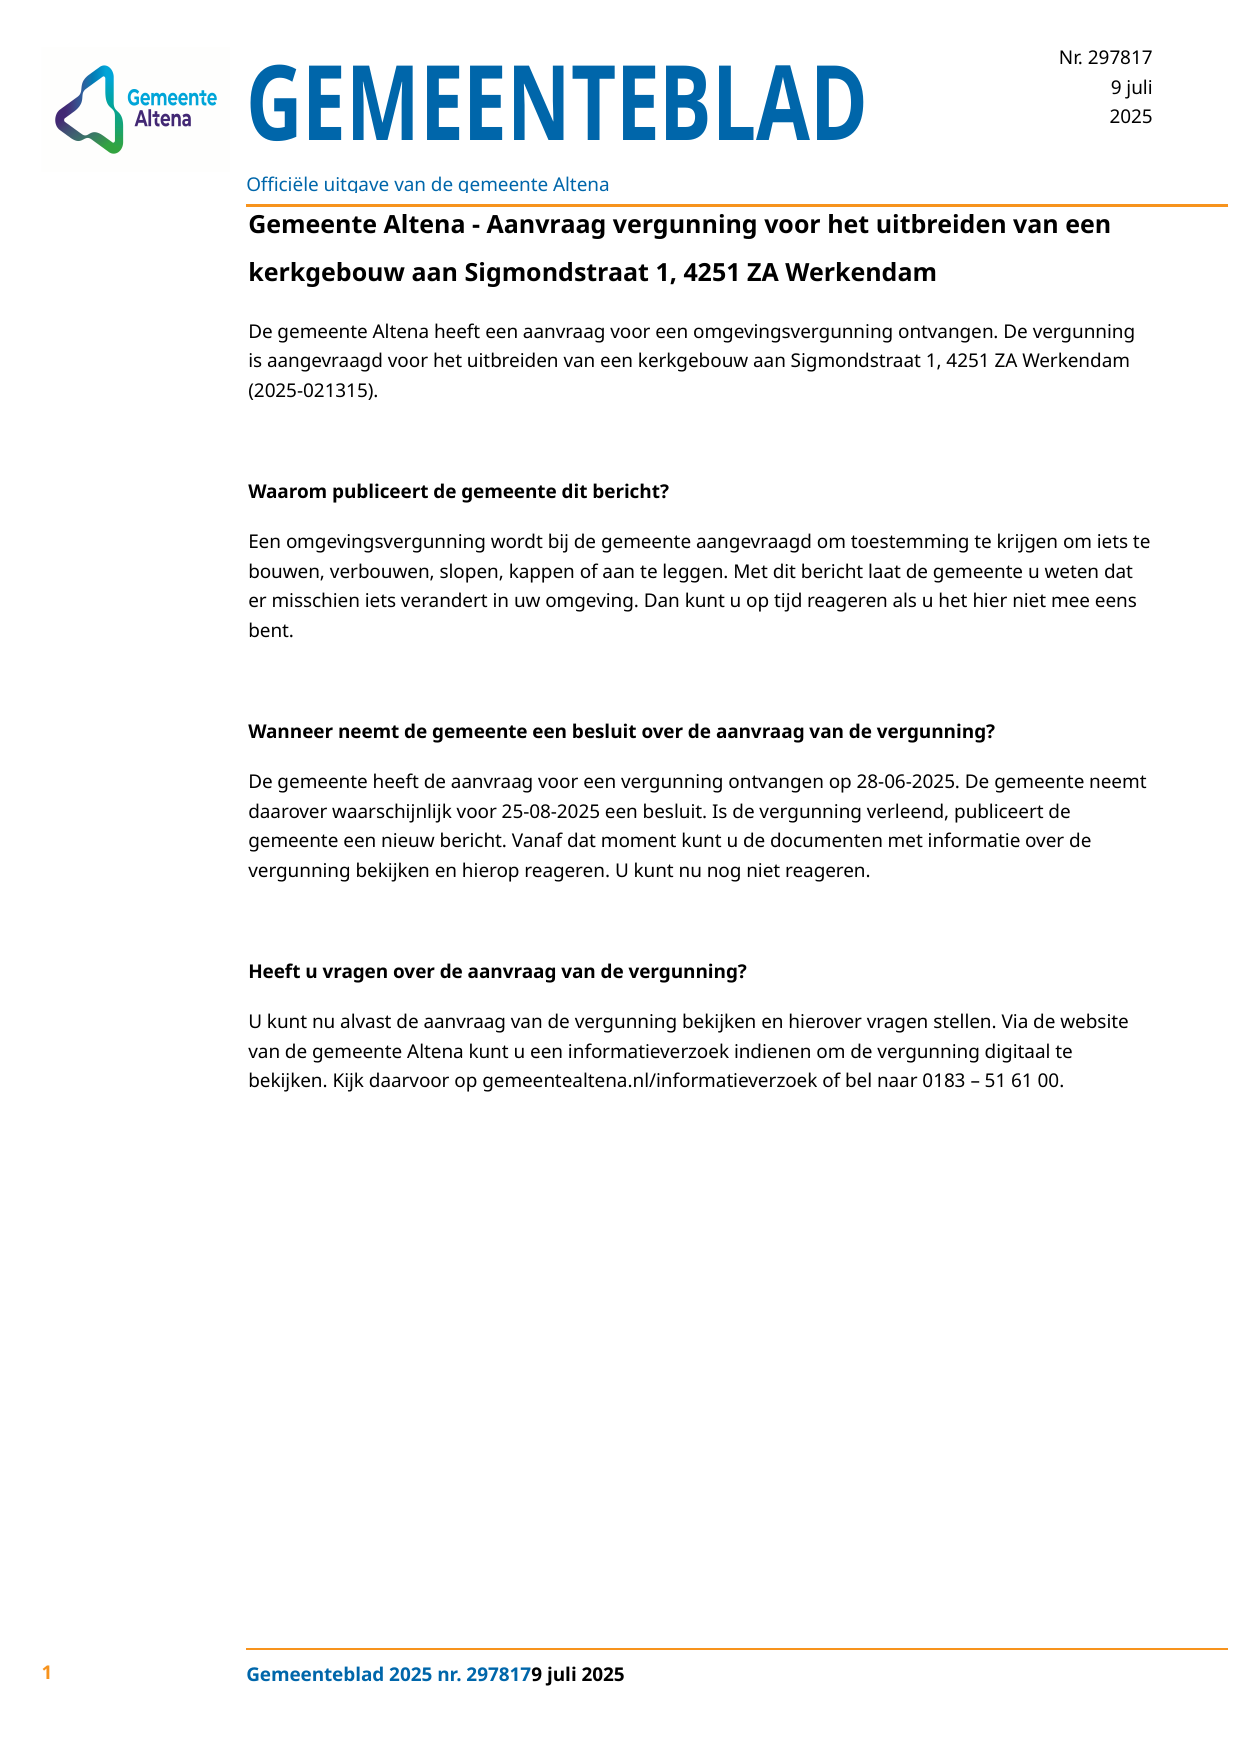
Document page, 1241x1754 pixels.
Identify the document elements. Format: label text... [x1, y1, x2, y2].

text U kunt nu alvast de aanvraag van de vergunning bekijken en hierover vragen stellen. Via de website van de gemeente Altena kunt u een informatieverzoek indienen om de vergunning digitaal te bekijken. Kijk daarvoor op gemeentealtena.nl/informatieverzoek of bel naar 0183 – 51 61 00. [248, 1008, 1152, 1093]
text Waarom publiceert de gemeente dit bericht? [248, 478, 1152, 504]
text Heeft u vragen over de aanvraag van de vergunning? [248, 958, 1152, 984]
text Een omgevingsvergunning wordt bij de gemeente aangevraagd om toestemming te krijgen om iets te bouwen, verbouwen, slopen, kappen of aan te leggen. Met dit bericht laat de gemeente u weten dat er misschien iets verandert in uw omgeving. Dan kunt u op tijd reageren als u het hier niet mee eens bent. [248, 528, 1152, 643]
text De gemeente Altena heeft een aanvraag voor een omgevingsvergunning ontvangen. De vergunning is aangevraagd voor het uitbreiden van een kerkgebouw aan Sigmondstraat 1, 4251 ZA Werkendam (2025-021315). [248, 318, 1152, 403]
text Gemeente Altena - Aanvraag vergunning voor het uitbreiden van een kerkgebouw aan Sigmondstraat 1, 4251 ZA Werkendam [248, 207, 1152, 288]
text De gemeente heeft de aanvraag voor een vergunning ontvangen op 28-06-2025. De gemeente neemt daarover waarschijnlijk voor 25-08-2025 een besluit. Is de vergunning verleend, publiceert de gemeente een nieuw bericht. Vanaf dat moment kunt u de documenten met informatie over de vergunning bekijken en hierop reageren. U kunt nu nog niet reageren. [248, 768, 1152, 883]
text Wanneer neemt de gemeente een besluit over de aanvraag van de vergunning? [248, 718, 1152, 744]
picture [41, 47, 231, 172]
